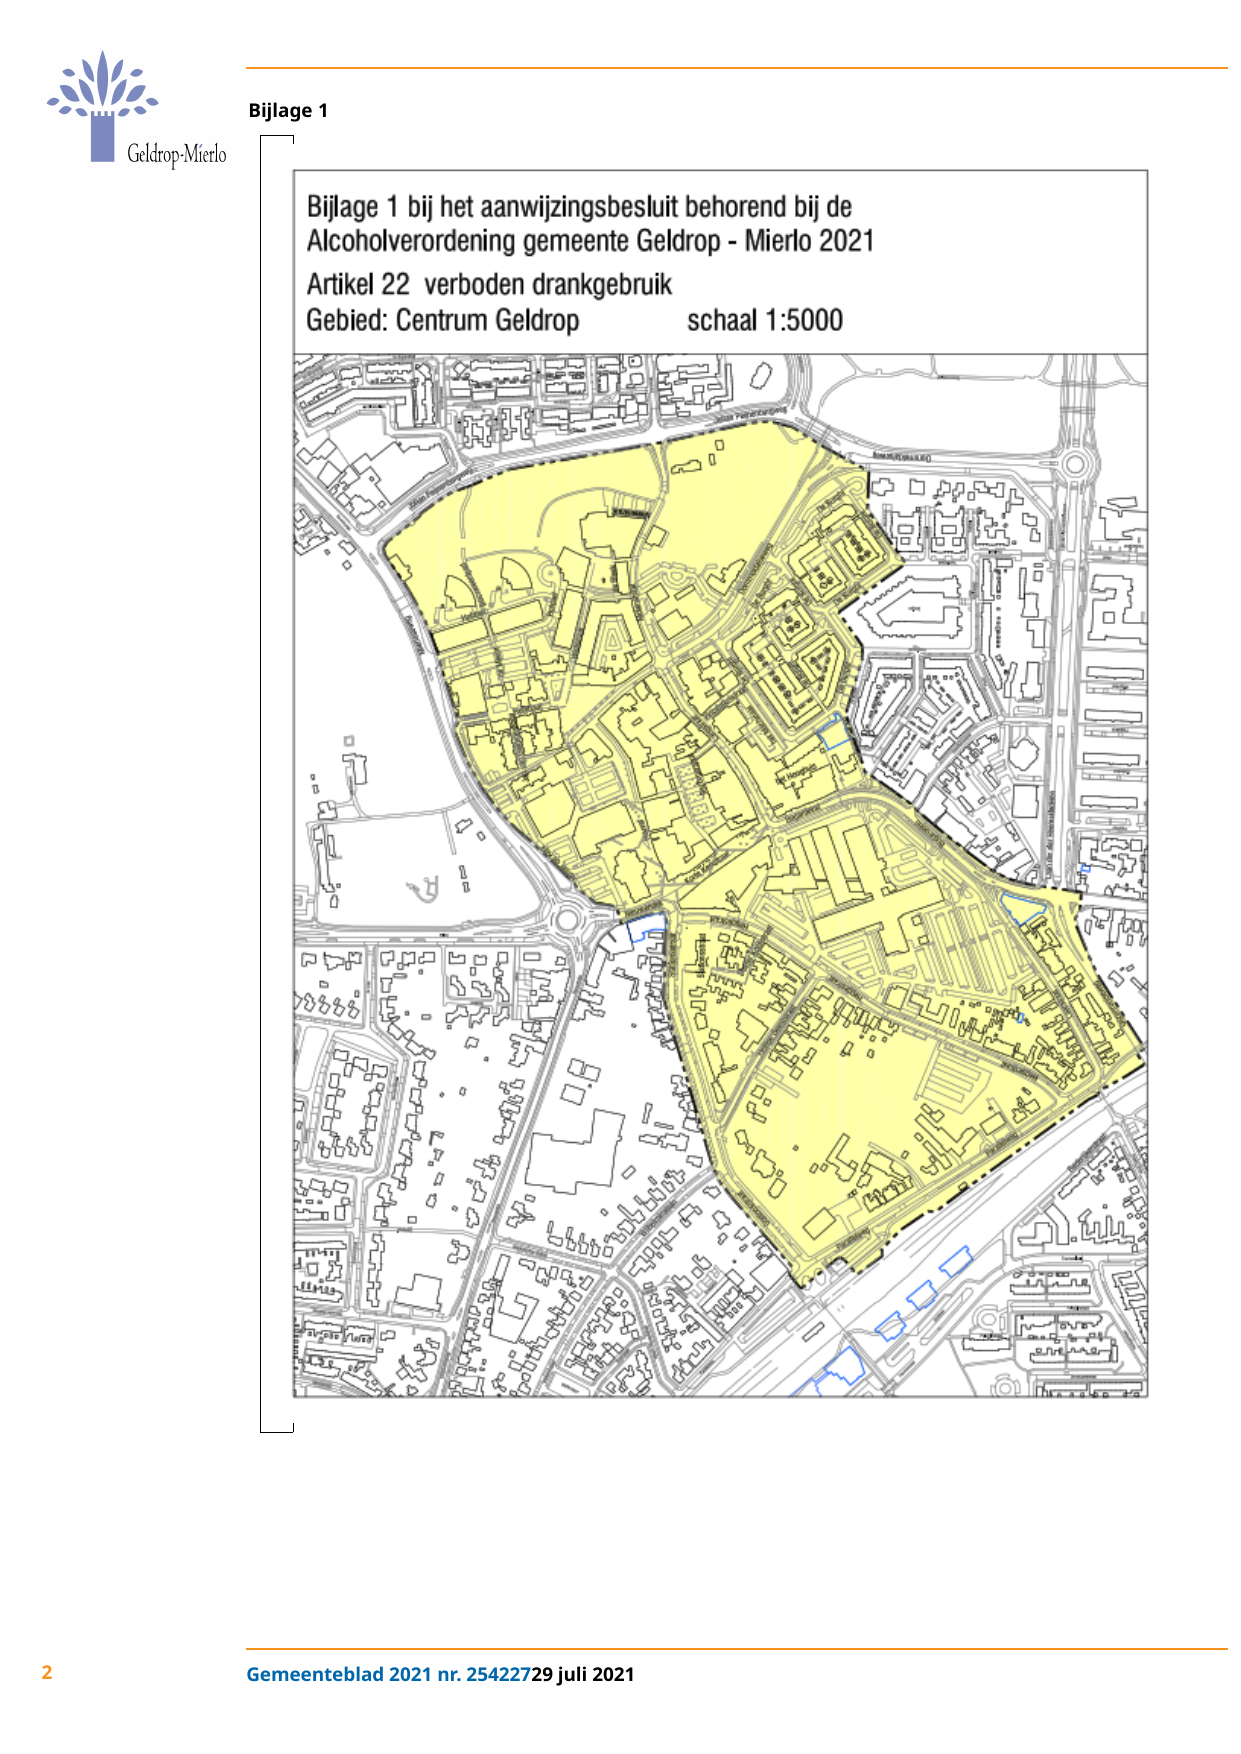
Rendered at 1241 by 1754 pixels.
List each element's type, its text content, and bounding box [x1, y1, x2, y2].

text Bijlage 1 [248, 95, 1152, 123]
picture [268, 144, 1173, 1423]
picture [41, 47, 231, 172]
